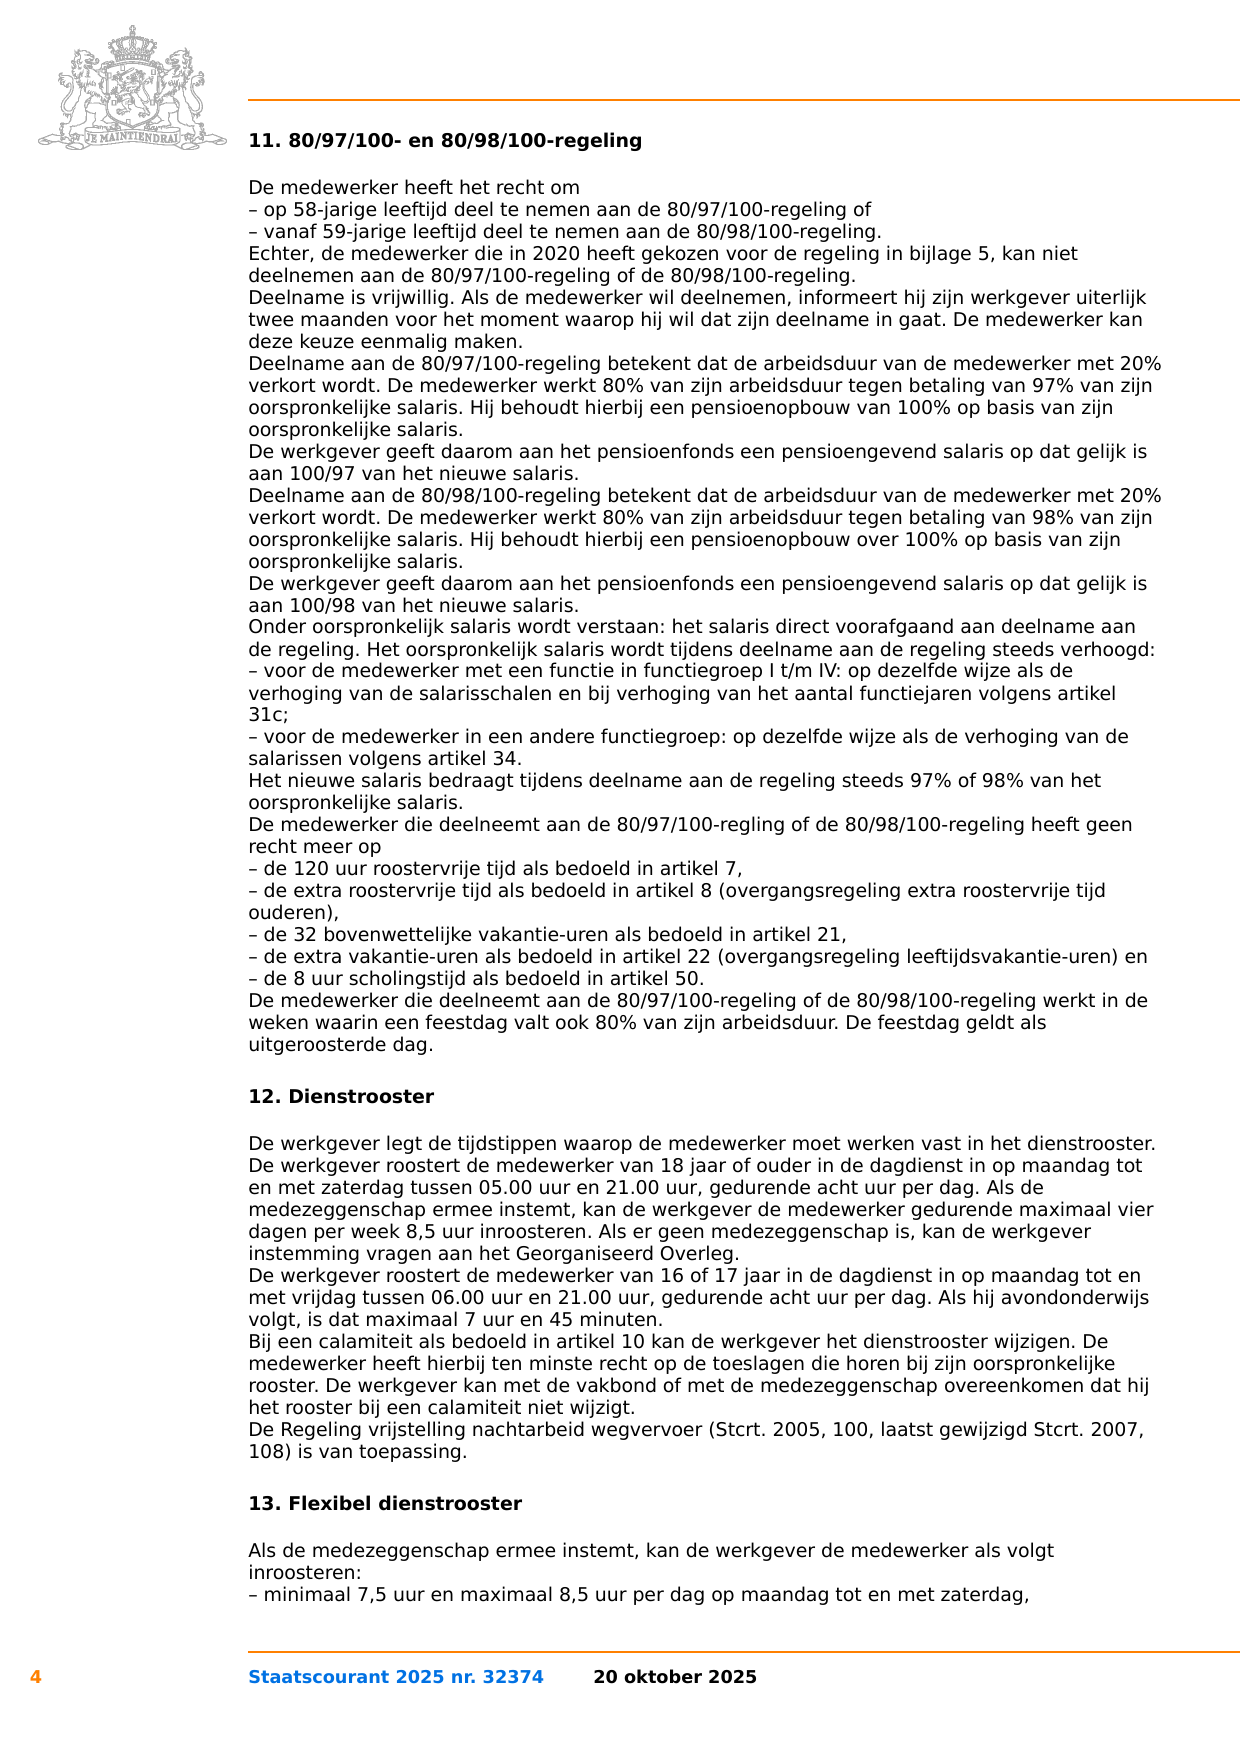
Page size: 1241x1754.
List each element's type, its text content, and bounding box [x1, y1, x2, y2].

text Echter, de medewerker die in 2020 heeft gekozen voor de regeling in bijlage 5, kan niet deelnemen aan de 80/97/100-regeling of de 80/98/100-regeling. [248, 243, 1163, 287]
text De werkgever roostert de medewerker van 16 of 17 jaar in de dagdienst in op maandag tot en met vrijdag tussen 06.00 uur en 21.00 uur, gedurende acht uur per dag. Als hij avondonderwijs volgt, is dat maximaal 7 uur en 45 minuten. [248, 1265, 1163, 1331]
text Het nieuwe salaris bedraagt tijdens deelname aan de regeling steeds 97% of 98% van het oorspronkelijke salaris. [248, 770, 1163, 814]
text De werkgever geeft daarom aan het pensioenfonds een pensioengevend salaris op dat gelijk is aan 100/98 van het nieuwe salaris. [248, 572, 1163, 616]
text Als de medezeggenschap ermee instemt, kan de werkgever de medewerker als volgt inroosteren: [248, 1540, 1163, 1584]
text De medewerker die deelneemt aan de 80/97/100-regling of de 80/98/100-regeling heeft geen recht meer op [248, 814, 1163, 858]
text Bij een calamiteit als bedoeld in artikel 10 kan de werkgever het dienstrooster wijzigen. De medewerker heeft hierbij ten minste recht op de toeslagen die horen bij zijn oorspronkelijke rooster. De werkgever kan met de vakbond of met de medezeggenschap overeenkomen dat hij het rooster bij een calamiteit niet wijzigt. [248, 1331, 1163, 1419]
text – minimaal 7,5 uur en maximaal 8,5 uur per dag op maandag tot en met zaterdag, [248, 1584, 1163, 1606]
text – de 8 uur scholingstijd als bedoeld in artikel 50. [248, 968, 1163, 990]
subtitle 12. Dienstrooster [248, 1086, 1163, 1108]
text – de extra vakantie-uren als bedoeld in artikel 22 (overgangsregeling leeftijdsvakantie-uren) en [248, 946, 1163, 968]
text – de 120 uur roostervrije tijd als bedoeld in artikel 7, [248, 858, 1163, 880]
text – de extra roostervrije tijd als bedoeld in artikel 8 (overgangsregeling extra roostervrije tijd ouderen), [248, 880, 1163, 924]
text De werkgever geeft daarom aan het pensioenfonds een pensioengevend salaris op dat gelijk is aan 100/97 van het nieuwe salaris. [248, 441, 1163, 484]
text – de 32 bovenwettelijke vakantie-uren als bedoeld in artikel 21, [248, 924, 1163, 946]
text Deelname is vrijwillig. Als de medewerker wil deelnemen, informeert hij zijn werkgever uiterlijk twee maanden voor het moment waarop hij wil dat zijn deelname in gaat. De medewerker kan deze keuze eenmalig maken. [248, 287, 1163, 353]
text – op 58-jarige leeftijd deel te nemen aan de 80/97/100-regeling of [248, 199, 1163, 221]
picture [38, 25, 227, 150]
text Onder oorspronkelijk salaris wordt verstaan: het salaris direct voorafgaand aan deelname aan de regeling. Het oorspronkelijk salaris wordt tijdens deelname aan de regeling steeds verhoogd: [248, 616, 1163, 660]
text Deelname aan de 80/97/100-regeling betekent dat de arbeidsduur van de medewerker met 20% verkort wordt. De medewerker werkt 80% van zijn arbeidsduur tegen betaling van 97% van zijn oorspronkelijke salaris. Hij behoudt hierbij een pensioenopbouw van 100% op basis van zijn oorspronkelijke salaris. [248, 353, 1163, 441]
subtitle 11. 80/97/100- en 80/98/100-regeling [248, 130, 1163, 152]
subtitle 13. Flexibel dienstrooster [248, 1493, 1163, 1515]
text De Regeling vrijstelling nachtarbeid wegvervoer (Stcrt. 2005, 100, laatst gewijzigd Stcrt. 2007, 108) is van toepassing. [248, 1419, 1163, 1463]
text De medewerker die deelneemt aan de 80/97/100-regeling of de 80/98/100-regeling werkt in de weken waarin een feestdag valt ook 80% van zijn arbeidsduur. De feestdag geldt als uitgeroosterde dag. [248, 990, 1163, 1056]
text – voor de medewerker met een functie in functiegroep I t/m IV: op dezelfde wijze als de verhoging van de salarisschalen en bij verhoging van het aantal functiejaren volgens artikel 31c; [248, 660, 1163, 726]
text – vanaf 59-jarige leeftijd deel te nemen aan de 80/98/100-regeling. [248, 221, 1163, 243]
text – voor de medewerker in een andere functiegroep: op dezelfde wijze als de verhoging van de salarissen volgens artikel 34. [248, 726, 1163, 770]
text De medewerker heeft het recht om [248, 177, 1163, 199]
text De werkgever legt de tijdstippen waarop de medewerker moet werken vast in het dienstrooster. De werkgever roostert de medewerker van 18 jaar of ouder in de dagdienst in op maandag tot en met zaterdag tussen 05.00 uur en 21.00 uur, gedurende acht uur per dag. Als de medezeggenschap ermee instemt, kan de werkgever de medewerker gedurende maximaal vier dagen per week 8,5 uur inroosteren. Als er geen medezeggenschap is, kan de werkgever instemming vragen aan het Georganiseerd Overleg. [248, 1133, 1163, 1265]
text Deelname aan de 80/98/100-regeling betekent dat de arbeidsduur van de medewerker met 20% verkort wordt. De medewerker werkt 80% van zijn arbeidsduur tegen betaling van 98% van zijn oorspronkelijke salaris. Hij behoudt hierbij een pensioenopbouw over 100% op basis van zijn oorspronkelijke salaris. [248, 484, 1163, 572]
